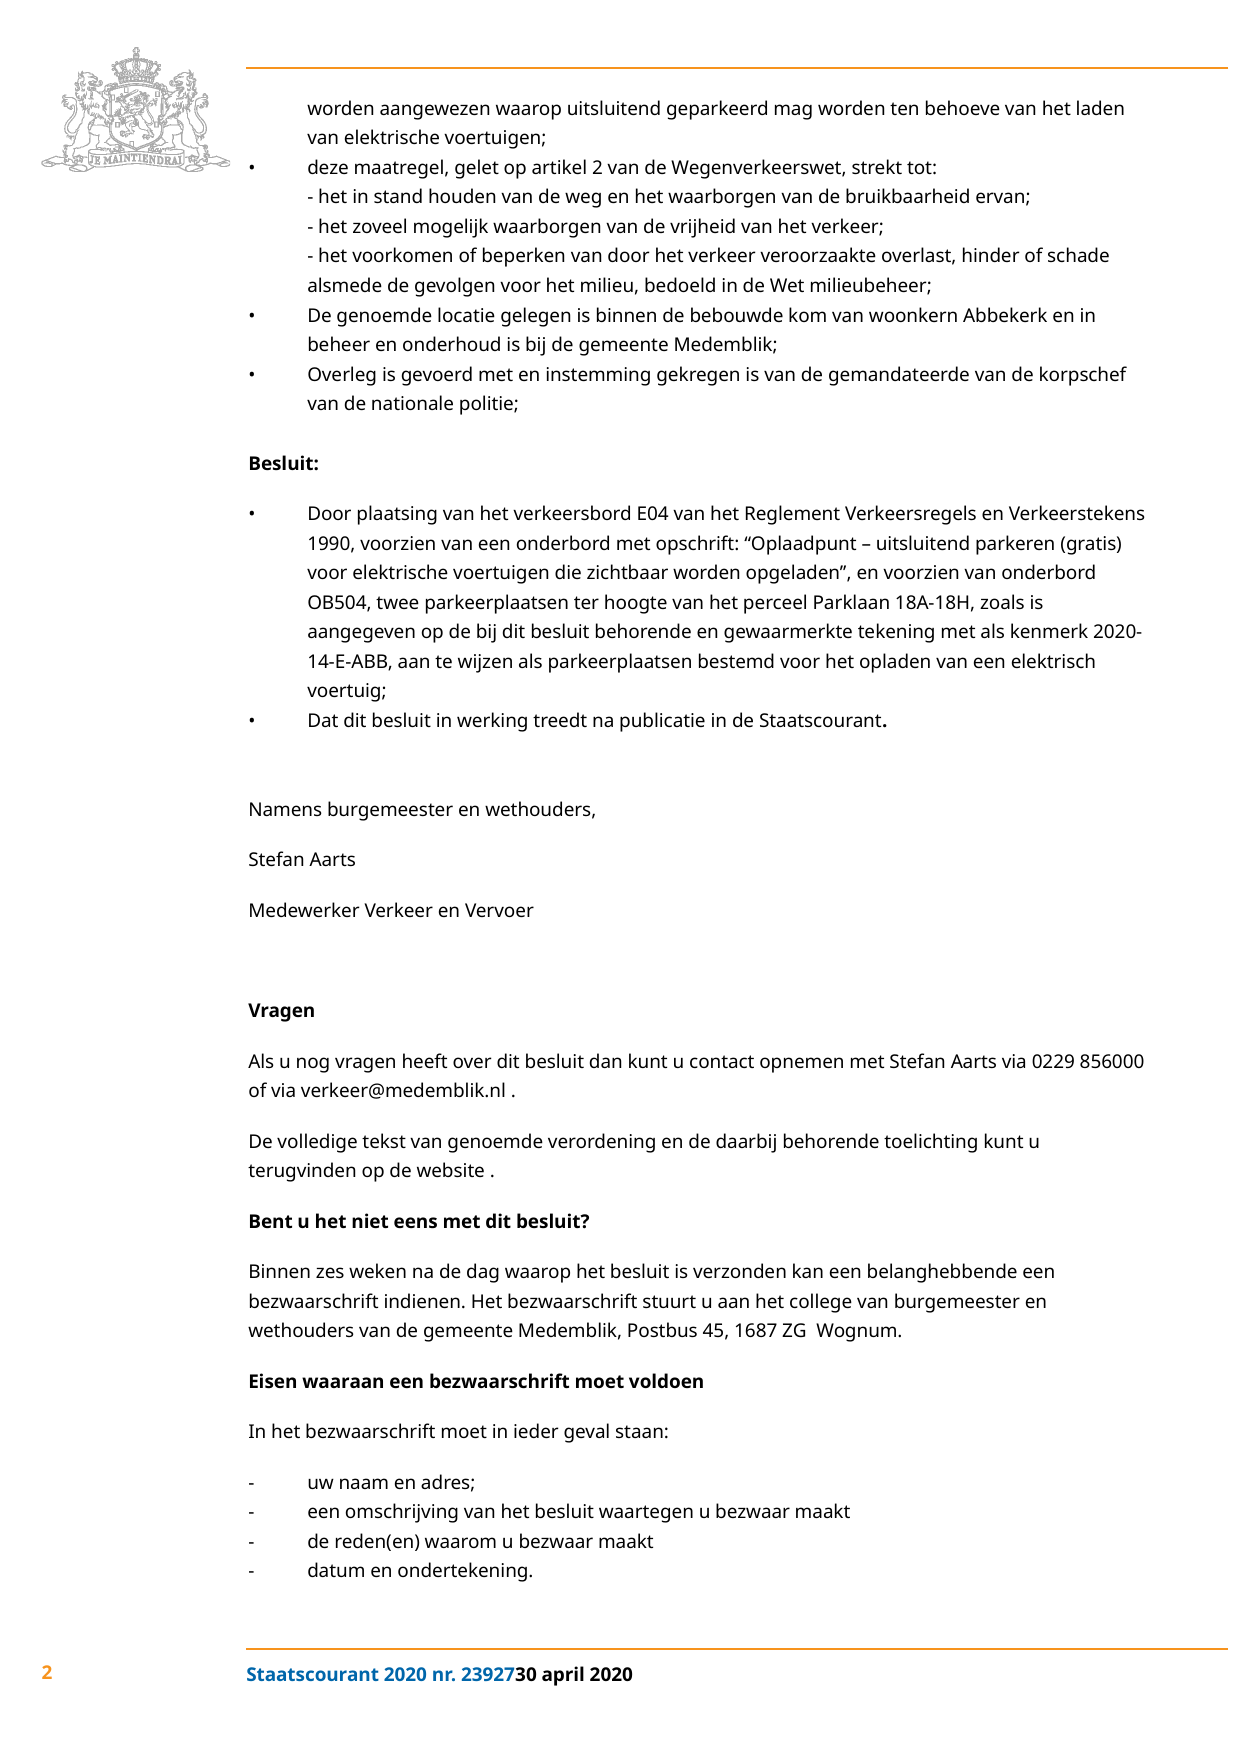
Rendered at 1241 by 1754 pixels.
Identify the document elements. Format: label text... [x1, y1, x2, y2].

list - het zoveel mogelijk waarborgen van de vrijheid van het verkeer; [248, 213, 1152, 239]
list uw naam en adres; [248, 1469, 1152, 1495]
text Als u nog vragen heeft over dit besluit dan kunt u contact opnemen met Stefan Aarts via 0229 856000 of via verkeer@medemblik.nl . [248, 1048, 1152, 1103]
text Medewerker Verkeer en Vervoer [248, 897, 1152, 923]
text Eisen waaraan een bezwaarschrift moet voldoen [248, 1368, 1152, 1394]
list - het in stand houden van de weg en het waarborgen van de bruikbaarheid ervan; [248, 183, 1152, 209]
text Binnen zes weken na de dag waarop het besluit is verzonden kan een belanghebbende een bezwaarschrift indienen. Het bezwaarschrift stuurt u aan het college van burgemeester en wethouders van de gemeente Medemblik, Postbus 45, 1687 ZG Wognum. [248, 1258, 1152, 1343]
list Door plaatsing van het verkeersbord E04 van het Reglement Verkeersregels en Verkeerstekens 1990, voorzien van een onderbord met opschrift: “Oplaadpunt – uitsluitend parkeren (gratis) voor elektrische voertuigen die zichtbaar worden opgeladen’’, en voorzien van onderbord OB504, twee parkeerplaatsen ter hoogte van het perceel Parklaan 18A-18H, zoals is aangegeven op de bij dit besluit behorende en gewaarmerkte tekening met als kenmerk 2020-14-E-ABB, aan te wijzen als parkeerplaatsen bestemd voor het opladen van een elektrisch voertuig; [248, 500, 1152, 703]
list De genoemde locatie gelegen is binnen de bebouwde kom van woonkern Abbekerk en in beheer en onderhoud is bij de gemeente Medemblik; [248, 302, 1152, 357]
text De volledige tekst van genoemde verordening en de daarbij behorende toelichting kunt u terugvinden op de website . [248, 1128, 1152, 1183]
picture [41, 47, 231, 172]
text Bent u het niet eens met dit besluit? [248, 1208, 1152, 1234]
list Overleg is gevoerd met en instemming gekregen is van de gemandateerde van de korpschef van de nationale politie; [248, 361, 1152, 416]
list een omschrijving van het besluit waartegen u bezwaar maakt [248, 1498, 1152, 1524]
list deze maatregel, gelet op artikel 2 van de Wegenverkeerswet, strekt tot: [248, 154, 1152, 180]
text Namens burgemeester en wethouders, [248, 796, 1152, 822]
list de reden(en) waarom u bezwaar maakt [248, 1528, 1152, 1554]
list worden aangewezen waarop uitsluitend geparkeerd mag worden ten behoeve van het laden van elektrische voertuigen; [248, 95, 1152, 150]
list - het voorkomen of beperken van door het verkeer veroorzaakte overlast, hinder of schade alsmede de gevolgen voor het milieu, bedoeld in de Wet milieubeheer; [248, 243, 1152, 298]
text In het bezwaarschrift moet in ieder geval staan: [248, 1418, 1152, 1444]
list Dat dit besluit in werking treedt na publicatie in de Staatscourant. [248, 707, 1152, 733]
text Vragen [248, 998, 1152, 1023]
list datum en ondertekening. [248, 1558, 1152, 1583]
text Besluit: [248, 450, 1152, 476]
text Stefan Aarts [248, 846, 1152, 872]
